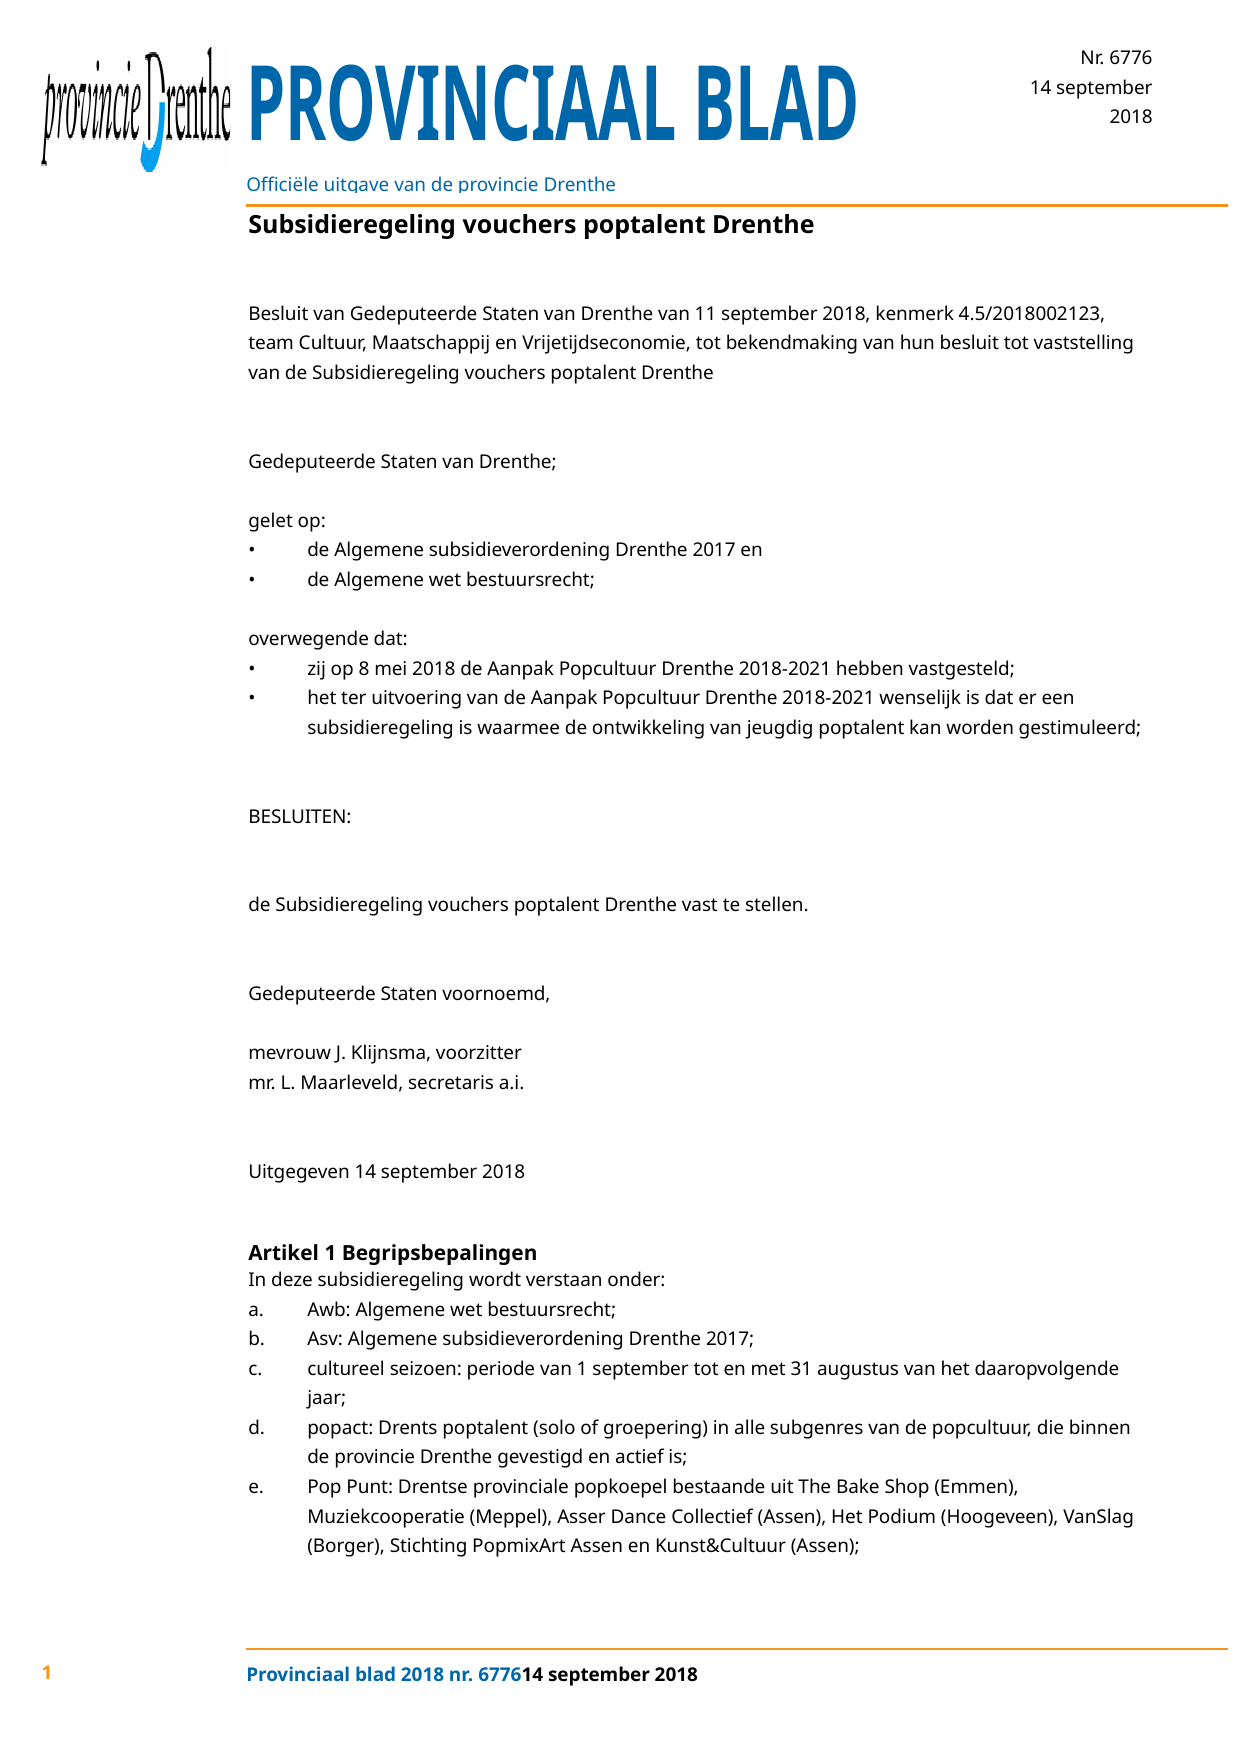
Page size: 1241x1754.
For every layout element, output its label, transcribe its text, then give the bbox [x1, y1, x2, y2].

list de Algemene subsidieverordening Drenthe 2017 en [248, 537, 1152, 562]
text overwegende dat: [248, 625, 1152, 651]
list zij op 8 mei 2018 de Aanpak Popcultuur Drenthe 2018-2021 hebben vastgesteld; [248, 655, 1152, 681]
text Gedeputeerde Staten van Drenthe; [248, 448, 1152, 473]
list Awb: Algemene wet bestuursrecht; [248, 1296, 1152, 1322]
list het ter uitvoering van de Aanpak Popcultuur Drenthe 2018-2021 wenselijk is dat er een subsidieregeling is waarmee de ontwikkeling van jeugdig poptalent kan worden gestimuleerd; [248, 684, 1152, 740]
list popact: Drents poptalent (solo of groepering) in alle subgenres van de popcultuur, die binnen de provincie Drenthe gevestigd en actief is; [248, 1414, 1152, 1469]
text Subsidieregeling vouchers poptalent Drenthe [248, 207, 1152, 241]
list Asv: Algemene subsidieverordening Drenthe 2017; [248, 1325, 1152, 1351]
list Pop Punt: Drentse provinciale popkoepel bestaande uit The Bake Shop (Emmen), Muziekcooperatie (Meppel), Asser Dance Collectief (Assen), Het Podium (Hoogeveen), VanSlag (Borger), Stichting PopmixArt Assen en Kunst&Cultuur (Assen); [248, 1473, 1152, 1558]
text Gedeputeerde Staten voornoemd, [248, 980, 1152, 1006]
text de Subsidieregeling vouchers poptalent Drenthe vast te stellen. [248, 892, 1152, 917]
text mevrouw J. Klijnsma, voorzitter [248, 1039, 1152, 1065]
list de Algemene wet bestuursrecht; [248, 566, 1152, 592]
text Besluit van Gedeputeerde Staten van Drenthe van 11 september 2018, kenmerk 4.5/2018002123, team Cultuur, Maatschappij en Vrijetijdseconomie, tot bekendmaking van hun besluit tot vaststelling van de Subsidieregeling vouchers poptalent Drenthe [248, 300, 1152, 385]
picture [41, 47, 231, 172]
text mr. L. Maarleveld, secretaris a.i. [248, 1069, 1152, 1095]
text In deze subsidieregeling wordt verstaan onder: [248, 1266, 1152, 1292]
text Artikel 1 Begripsbepalingen [248, 1238, 1152, 1266]
list cultureel seizoen: periode van 1 september tot en met 31 augustus van het daaropvolgende jaar; [248, 1355, 1152, 1410]
text Uitgegeven 14 september 2018 [248, 1158, 1152, 1183]
text gelet op: [248, 507, 1152, 533]
text BESLUITEN: [248, 803, 1152, 828]
